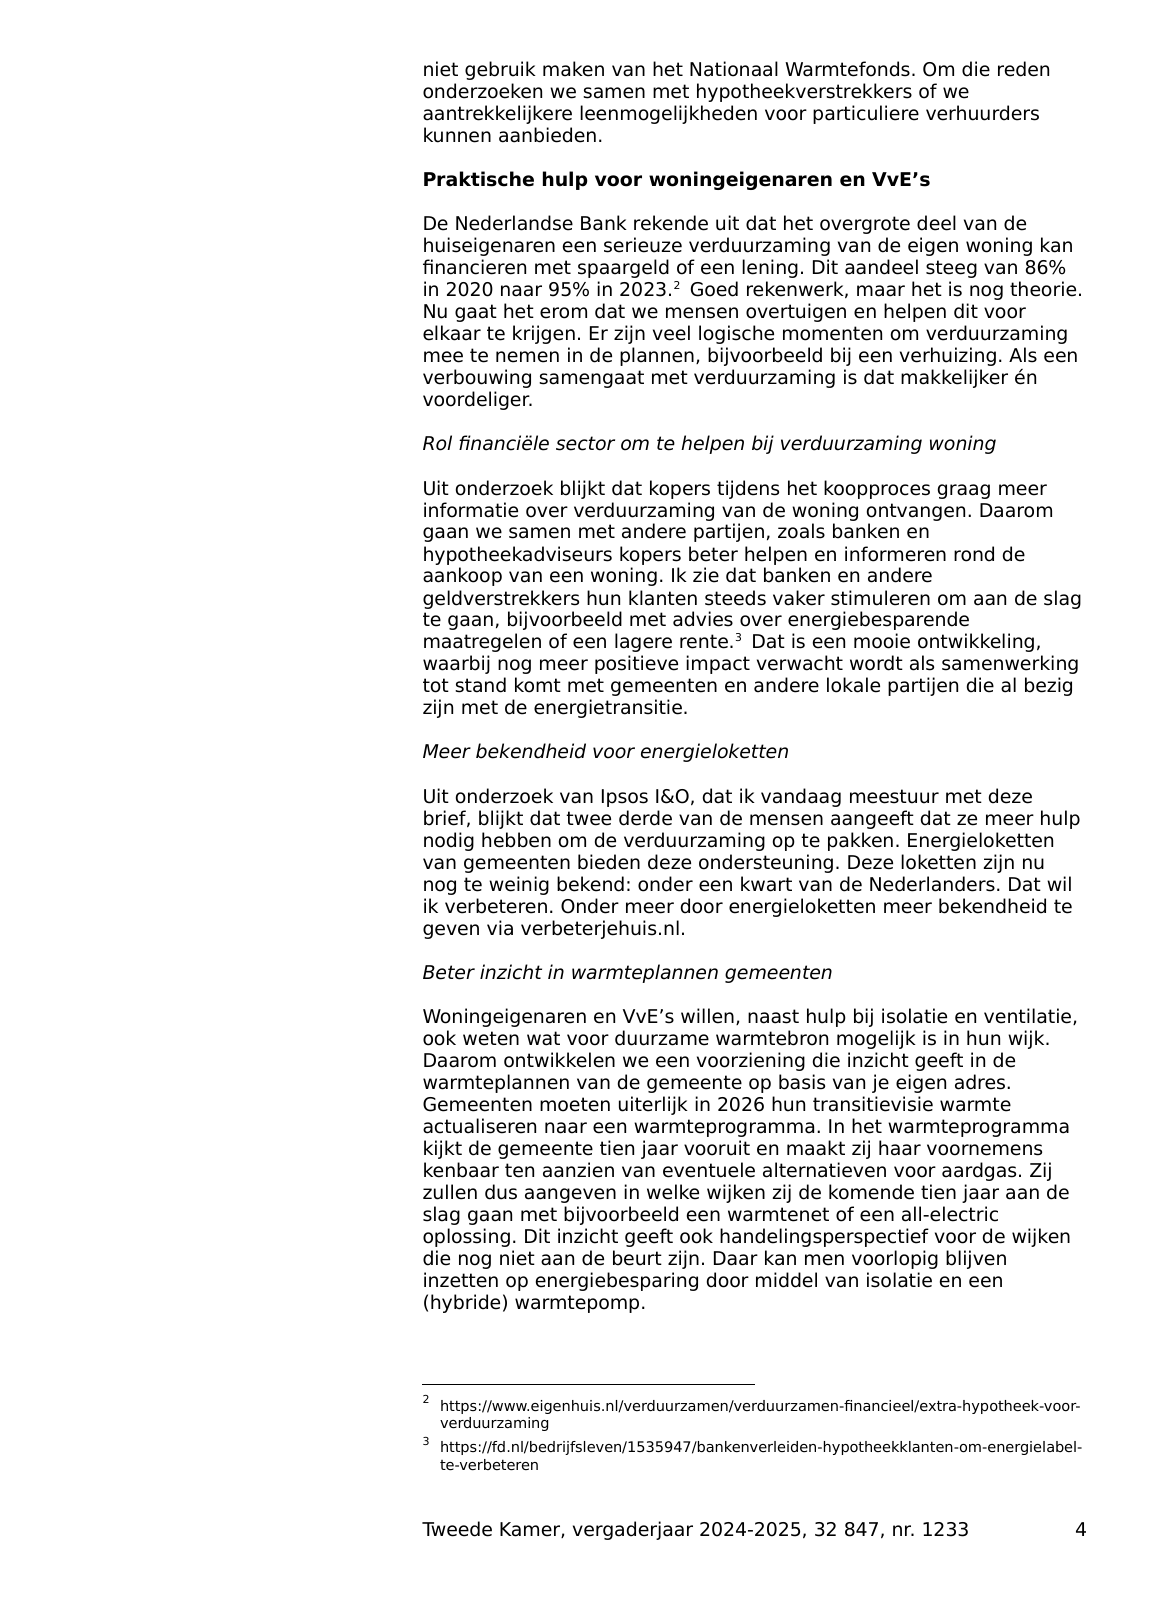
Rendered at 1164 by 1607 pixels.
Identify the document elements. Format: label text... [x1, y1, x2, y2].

subtitle Rol financiële sector om te helpen bij verduurzaming woning [422, 433, 1087, 455]
text De Nederlandse Bank rekende uit dat het overgrote deel van de huiseigenaren een serieuze verduurzaming van de eigen woning kan financieren met spaargeld of een lening. Dit aandeel steeg van 86% in 2020 naar 95% in 2023. Goed rekenwerk, maar het is nog theorie. Nu gaat het erom dat we mensen overtuigen en helpen dit voor elkaar te krijgen. Er zijn veel logische momenten om verduurzaming mee te nemen in de plannen, bijvoorbeeld bij een verhuizing. Als een verbouwing samengaat met verduurzaming is dat makkelijker én voordeliger. [422, 213, 1087, 411]
subtitle Praktische hulp voor woningeigenaren en VvE’s [422, 169, 1087, 191]
subtitle Meer bekendheid voor energieloketten [422, 741, 1087, 763]
text Woningeigenaren en VvE’s willen, naast hulp bij isolatie en ventilatie, ook weten wat voor duurzame warmtebron mogelijk is in hun wijk. Daarom ontwikkelen we een voorziening die inzicht geeft in de warmteplannen van de gemeente op basis van je eigen adres. Gemeenten moeten uiterlijk in 2026 hun transitievisie warmte actualiseren naar een warmteprogramma. In het warmteprogramma kijkt de gemeente tien jaar vooruit en maakt zij haar voornemens kenbaar ten aanzien van eventuele alternatieven voor aardgas. Zij zullen dus aangeven in welke wijken zij de komende tien jaar aan de slag gaan met bijvoorbeeld een warmtenet of een all-electric oplossing. Dit inzicht geeft ook handelingsperspectief voor de wijken die nog niet aan de beurt zijn. Daar kan men voorlopig blijven inzetten op energiebesparing door middel van isolatie en een (hybride) warmtepomp. [422, 1006, 1087, 1313]
text niet gebruik maken van het Nationaal Warmtefonds. Om die reden onderzoeken we samen met hypotheekverstrekkers of we aantrekkelijkere leenmogelijkheden voor particuliere verhuurders kunnen aanbieden. [422, 59, 1087, 147]
subtitle Beter inzicht in warmteplannen gemeenten [422, 962, 1087, 984]
text Uit onderzoek blijkt dat kopers tijdens het koopproces graag meer informatie over verduurzaming van de woning ontvangen. Daarom gaan we samen met andere partijen, zoals banken en hypotheekadviseurs kopers beter helpen en informeren rond de aankoop van een woning. Ik zie dat banken en andere geldverstrekkers hun klanten steeds vaker stimuleren om aan de slag te gaan, bijvoorbeeld met advies over energiebesparende maatregelen of een lagere rente. Dat is een mooie ontwikkeling, waarbij nog meer positieve impact verwacht wordt als samenwerking tot stand komt met gemeenten en andere lokale partijen die al bezig zijn met de energietransitie. [422, 477, 1087, 719]
text https://www.eigenhuis.nl/verduurzamen/verduurzamen-financieel/extra-hypotheek-voor-verduurzaming [422, 1393, 1087, 1432]
text https://fd.nl/bedrijfsleven/1535947/bankenverleiden-hypotheekklanten-om-energielabel-te-verbeteren [422, 1435, 1087, 1474]
text Uit onderzoek van Ipsos I&O, dat ik vandaag meestuur met deze brief, blijkt dat twee derde van de mensen aangeeft dat ze meer hulp nodig hebben om de verduurzaming op te pakken. Energieloketten van gemeenten bieden deze ondersteuning. Deze loketten zijn nu nog te weinig bekend: onder een kwart van de Nederlanders. Dat wil ik verbeteren. Onder meer door energieloketten meer bekendheid te geven via verbeterjehuis.nl. [422, 786, 1087, 939]
